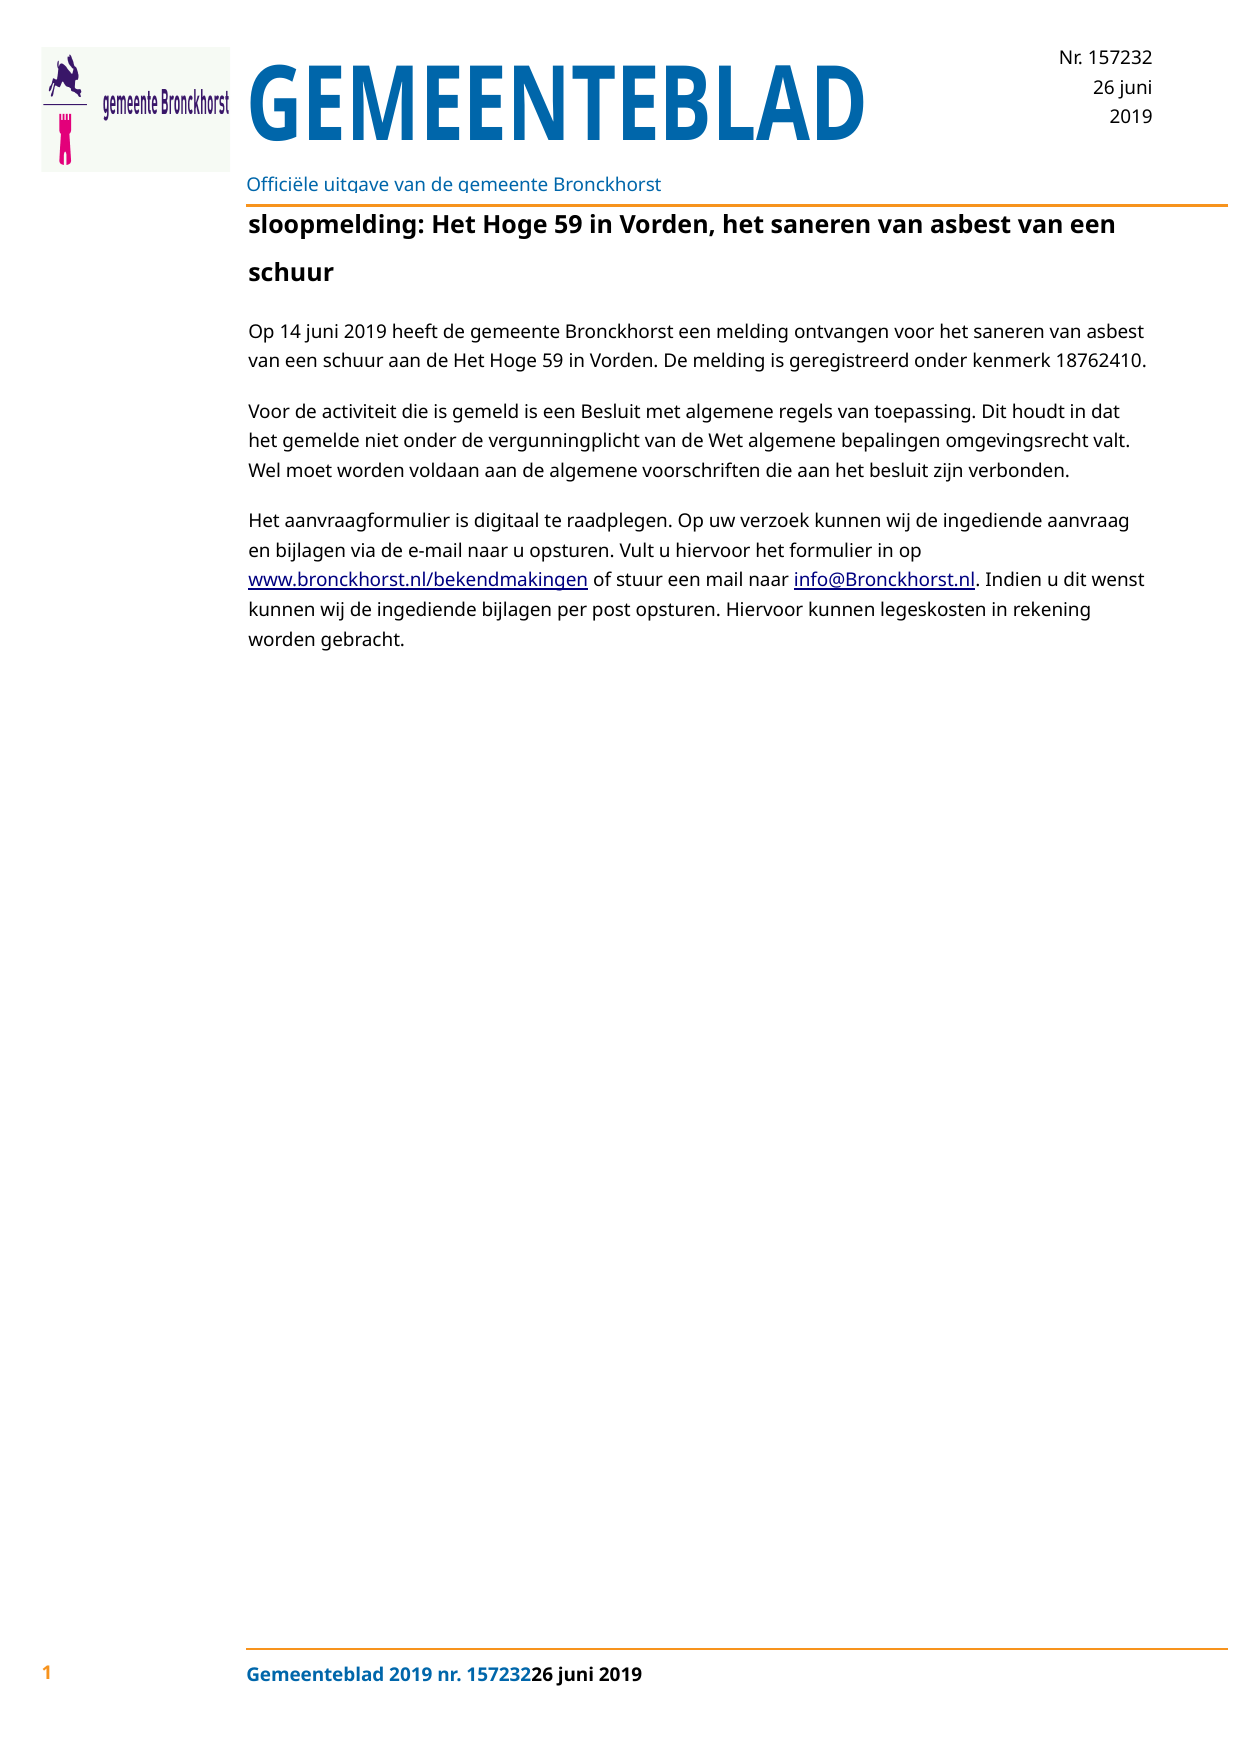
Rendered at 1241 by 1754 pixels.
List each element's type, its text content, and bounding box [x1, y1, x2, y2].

text Het aanvraagformulier is digitaal te raadplegen. Op uw verzoek kunnen wij de ingediende aanvraag en bijlagen via de e-mail naar u opsturen. Vult u hiervoor het formulier in op www.bronckhorst.nl/bekendmakingen of stuur een mail naar info@Bronckhorst.nl. Indien u dit wenst kunnen wij de ingediende bijlagen per post opsturen. Hiervoor kunnen legeskosten in rekening worden gebracht. [248, 507, 1152, 652]
text Voor de activiteit die is gemeld is een Besluit met algemene regels van toepassing. Dit houdt in dat het gemelde niet onder de vergunningplicht van de Wet algemene bepalingen omgevingsrecht valt. Wel moet worden voldaan aan de algemene voorschriften die aan het besluit zijn verbonden. [248, 398, 1152, 483]
picture [41, 47, 231, 172]
text sloopmelding: Het Hoge 59 in Vorden, het saneren van asbest van een schuur [248, 207, 1152, 288]
text Op 14 juni 2019 heeft de gemeente Bronckhorst een melding ontvangen voor het saneren van asbest van een schuur aan de Het Hoge 59 in Vorden. De melding is geregistreerd onder kenmerk 18762410. [248, 318, 1152, 373]
